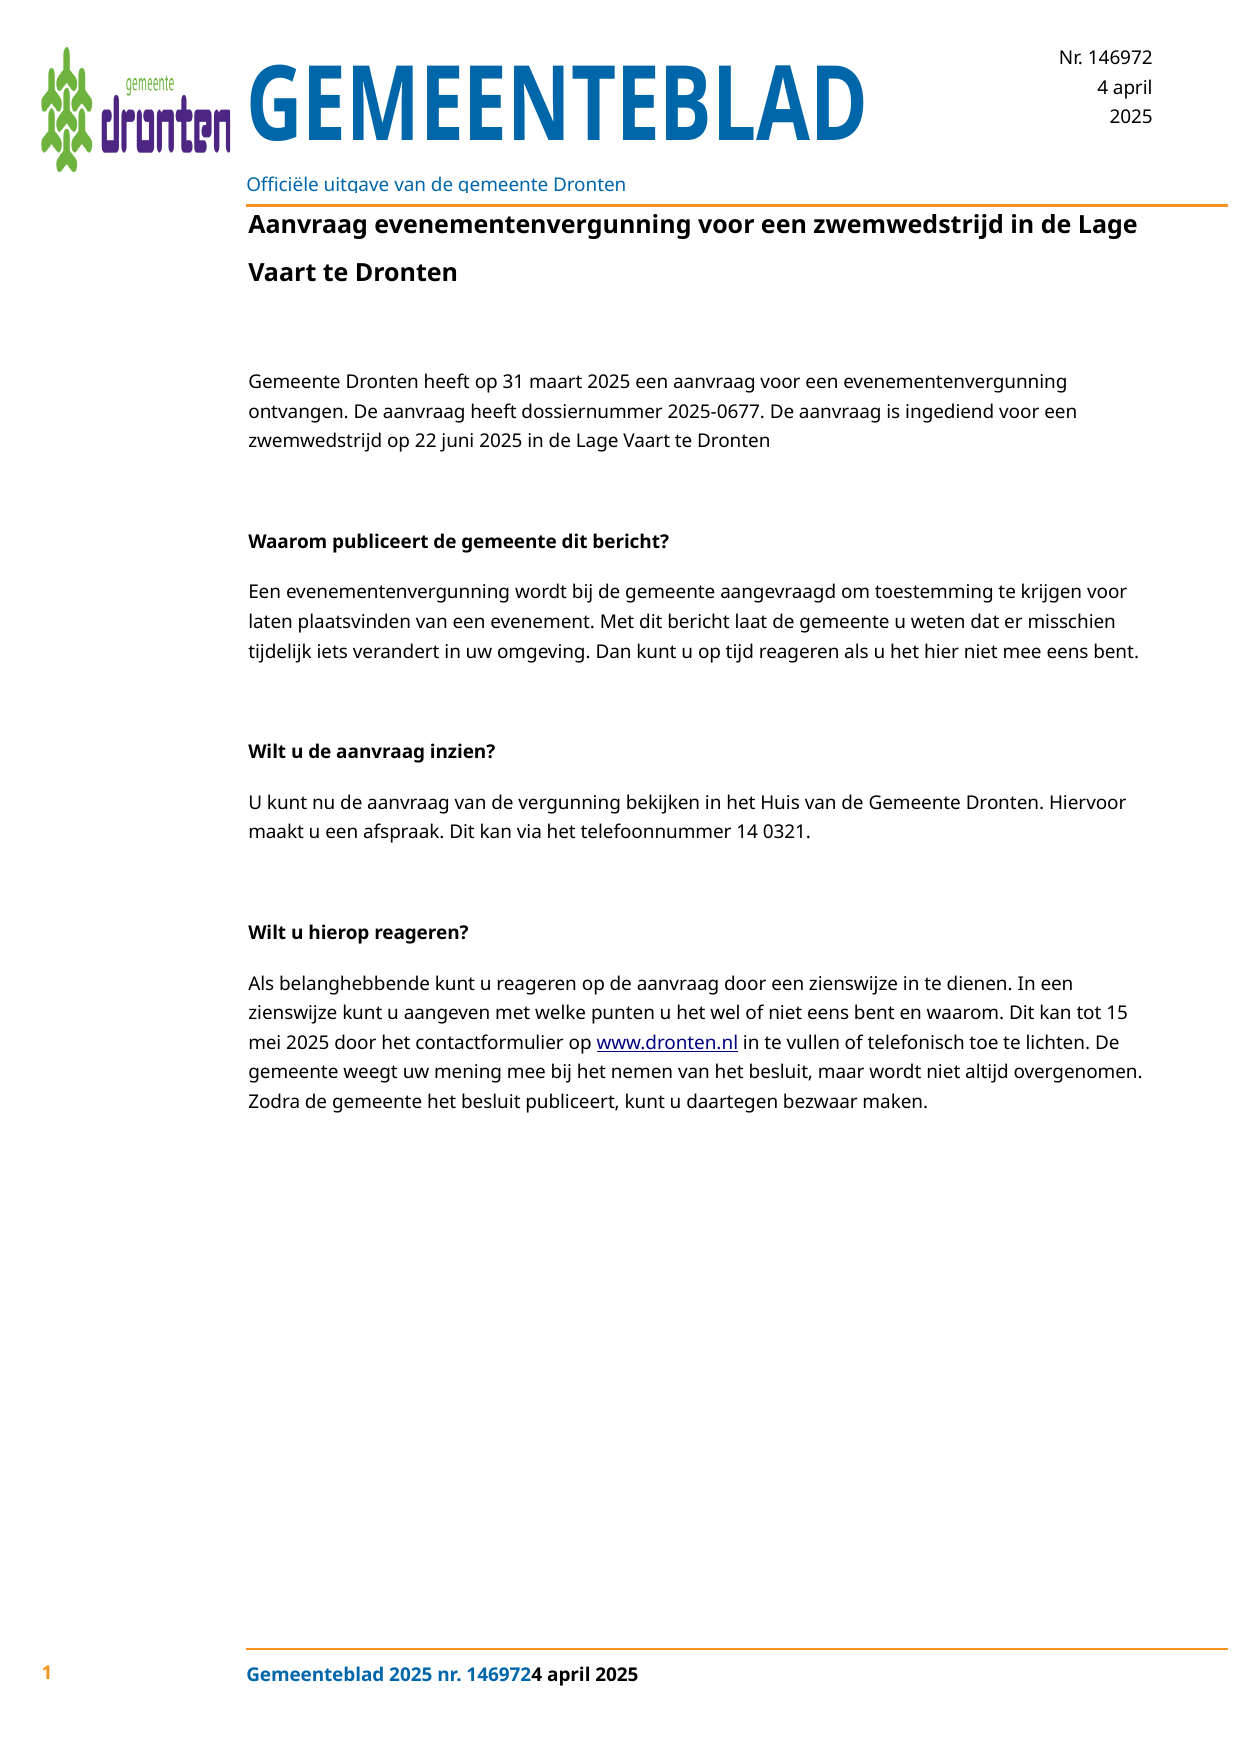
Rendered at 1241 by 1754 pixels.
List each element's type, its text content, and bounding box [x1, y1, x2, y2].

text Aanvraag evenementenvergunning voor een zwemwedstrijd in de Lage Vaart te Dronten [248, 207, 1152, 288]
text Een evenementenvergunning wordt bij de gemeente aangevraagd om toestemming te krijgen voor laten plaatsvinden van een evenement. Met dit bericht laat de gemeente u weten dat er misschien tijdelijk iets verandert in uw omgeving. Dan kunt u op tijd reageren als u het hier niet mee eens bent. [248, 579, 1152, 664]
text Wilt u hierop reageren? [248, 919, 1152, 945]
text Gemeente Dronten heeft op 31 maart 2025 een aanvraag voor een evenementenvergunning ontvangen. De aanvraag heeft dossiernummer 2025-0677. De aanvraag is ingediend voor een zwemwedstrijd op 22 juni 2025 in de Lage Vaart te Dronten [248, 368, 1152, 453]
text Waarom publiceert de gemeente dit bericht? [248, 528, 1152, 554]
text Wilt u de aanvraag inzien? [248, 739, 1152, 764]
text U kunt nu de aanvraag van de vergunning bekijken in het Huis van de Gemeente Dronten. Hiervoor maakt u een afspraak. Dit kan via het telefoonnummer 14 0321. [248, 789, 1152, 844]
text Als belanghebbende kunt u reageren op de aanvraag door een zienswijze in te dienen. In een zienswijze kunt u aangeven met welke punten u het wel of niet eens bent en waarom. Dit kan tot 15 mei 2025 door het contactformulier op www.dronten.nl in te vullen of telefonisch toe te lichten. De gemeente weegt uw mening mee bij het nemen van het besluit, maar wordt niet altijd overgenomen. Zodra de gemeente het besluit publiceert, kunt u daartegen bezwaar maken. [248, 970, 1152, 1114]
picture [41, 47, 231, 172]
